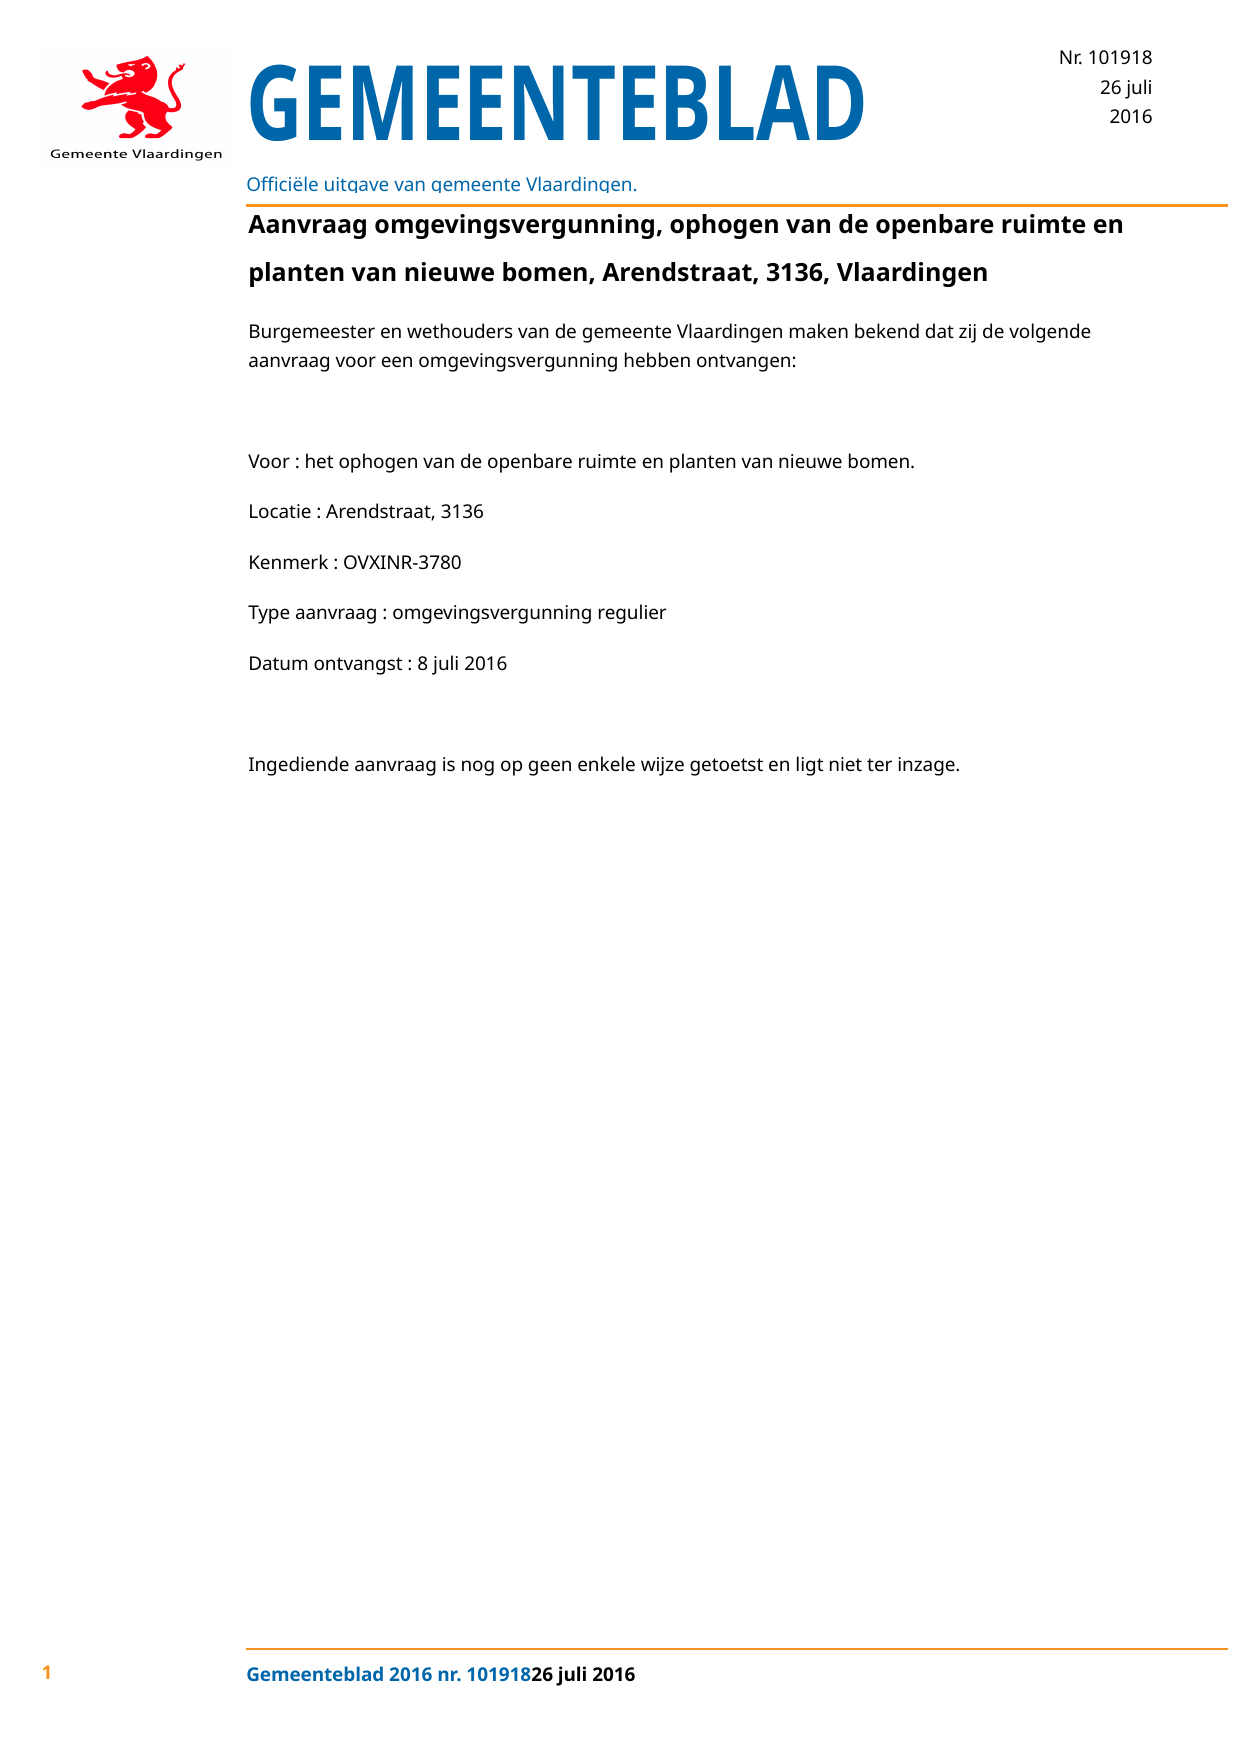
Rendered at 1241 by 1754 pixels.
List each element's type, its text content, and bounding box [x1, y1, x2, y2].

text Aanvraag omgevingsvergunning, ophogen van de openbare ruimte en planten van nieuwe bomen, Arendstraat, 3136, Vlaardingen [248, 207, 1152, 288]
text Voor : het ophogen van de openbare ruimte en planten van nieuwe bomen. [248, 448, 1152, 474]
text Kenmerk : OVXINR-3780 [248, 549, 1152, 575]
text Datum ontvangst : 8 juli 2016 [248, 650, 1152, 676]
text Type aanvraag : omgevingsvergunning regulier [248, 599, 1152, 625]
text Ingediende aanvraag is nog op geen enkele wijze getoetst en ligt niet ter inzage. [248, 751, 1152, 777]
text Locatie : Arendstraat, 3136 [248, 499, 1152, 524]
picture [41, 47, 231, 172]
text Burgemeester en wethouders van de gemeente Vlaardingen maken bekend dat zij de volgende aanvraag voor een omgevingsvergunning hebben ontvangen: [248, 318, 1152, 373]
